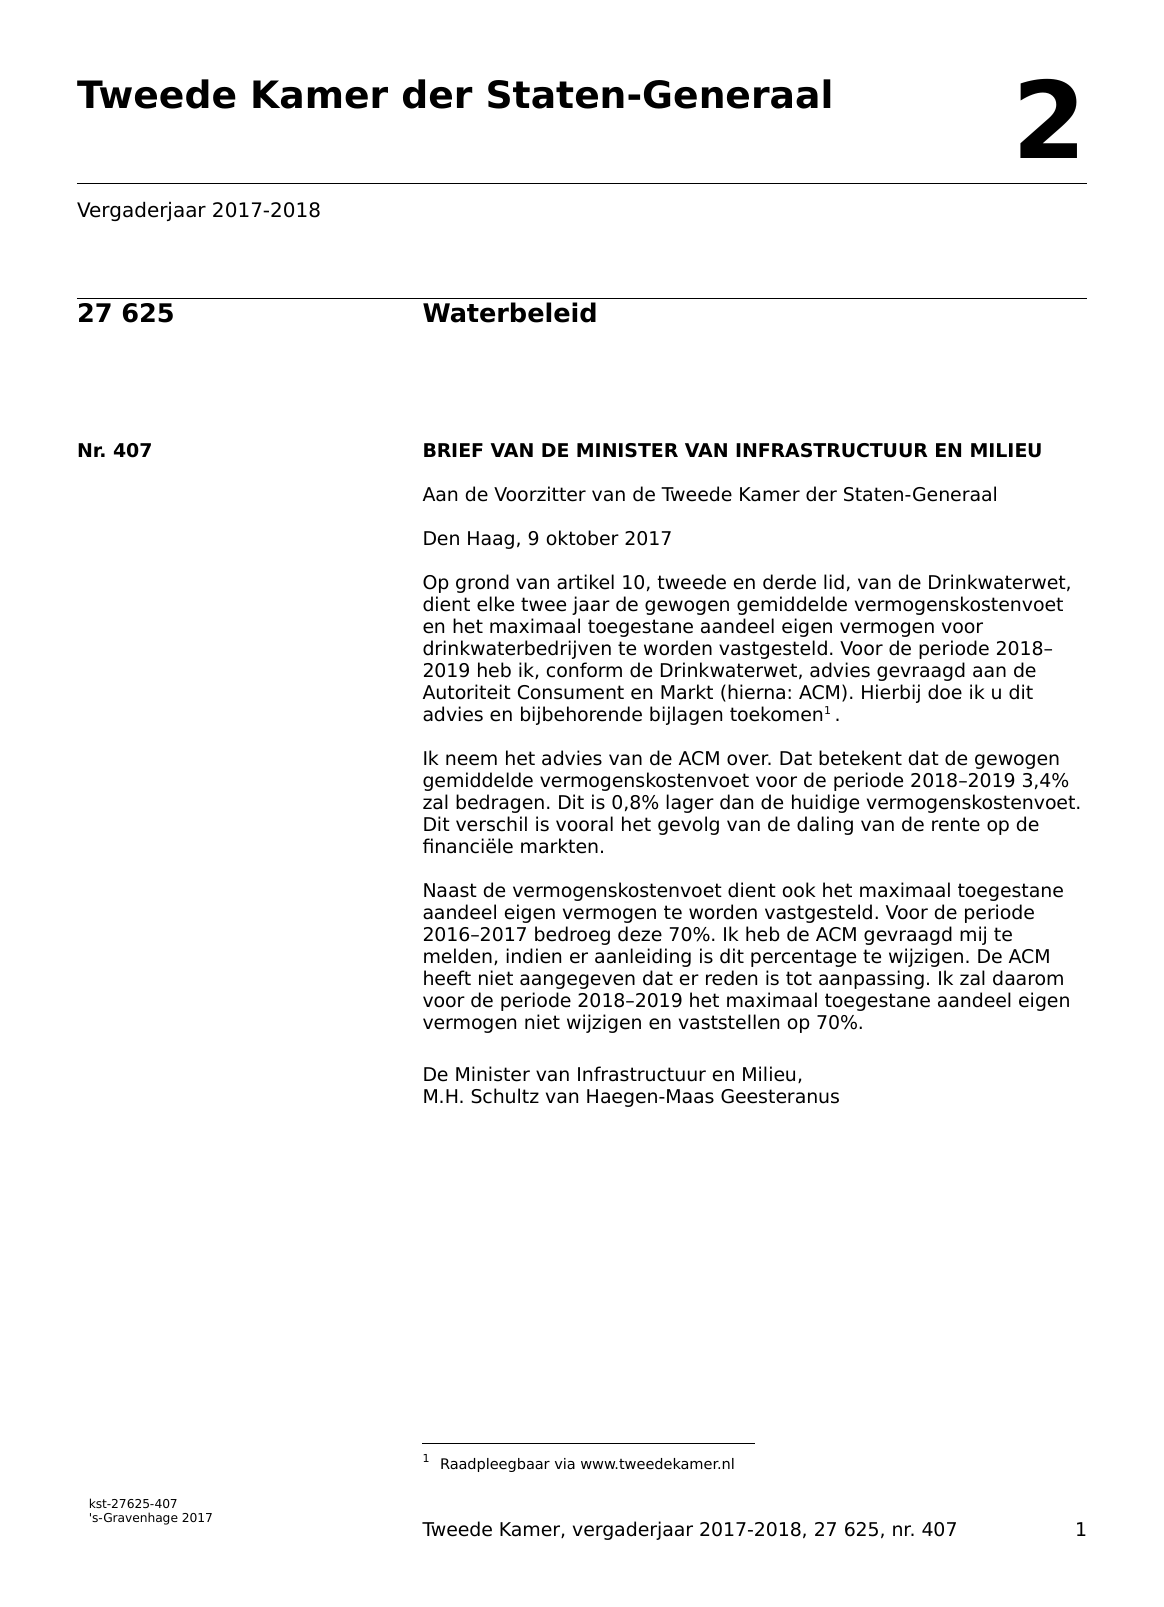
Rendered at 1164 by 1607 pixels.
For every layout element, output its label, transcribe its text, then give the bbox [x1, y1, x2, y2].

text 's-Gravenhage 2017 [88, 1511, 323, 1525]
text Op grond van artikel 10, tweede en derde lid, van de Drinkwaterwet, dient elke twee jaar de gewogen gemiddelde vermogenskostenvoet en het maximaal toegestane aandeel eigen vermogen voor drinkwaterbedrijven te worden vastgesteld. Voor de periode 2018–2019 heb ik, conform de Drinkwaterwet, advies gevraagd aan de Autoriteit Consument en Markt (hierna: ACM). Hierbij doe ik u dit advies en bijbehorende bijlagen toekomen. [422, 572, 1087, 726]
table_header Tweede Kamer der Staten-Generaal [77, 59, 886, 183]
text De Minister van Infrastructuur en Milieu, M.H. Schultz van Haegen-Maas Geesteranus [422, 1064, 1087, 1108]
text Ik neem het advies van de ACM over. Dat betekent dat de gewogen gemiddelde vermogenskostenvoet voor de periode 2018–2019 3,4% zal bedragen. Dit is 0,8% lager dan de huidige vermogenskostenvoet. Dit verschil is vooral het gevolg van de daling van de rente op de financiële markten. [422, 748, 1087, 858]
text Aan de Voorzitter van de Tweede Kamer der Staten-Generaal [422, 484, 1087, 506]
subtitle 27 625 Waterbeleid [77, 299, 1087, 329]
subtitle Nr. 407 BRIEF VAN DE MINISTER VAN INFRASTRUCTUUR EN MILIEU [77, 440, 1087, 462]
text Den Haag, 9 oktober 2017 [422, 528, 1087, 550]
table_header 2 [886, 59, 1087, 183]
table_cell Vergaderjaar 2017-2018 [77, 184, 1087, 298]
text Raadpleegbaar via www.tweedekamer.nl [422, 1452, 1087, 1474]
text Naast de vermogenskostenvoet dient ook het maximaal toegestane aandeel eigen vermogen te worden vastgesteld. Voor de periode 2016–2017 bedroeg deze 70%. Ik heb de ACM gevraagd mij te melden, indien er aanleiding is dit percentage te wijzigen. De ACM heeft niet aangegeven dat er reden is tot aanpassing. Ik zal daarom voor de periode 2018–2019 het maximaal toegestane aandeel eigen vermogen niet wijzigen en vaststellen op 70%. [422, 880, 1087, 1034]
text kst-27625-407 [88, 1497, 323, 1511]
